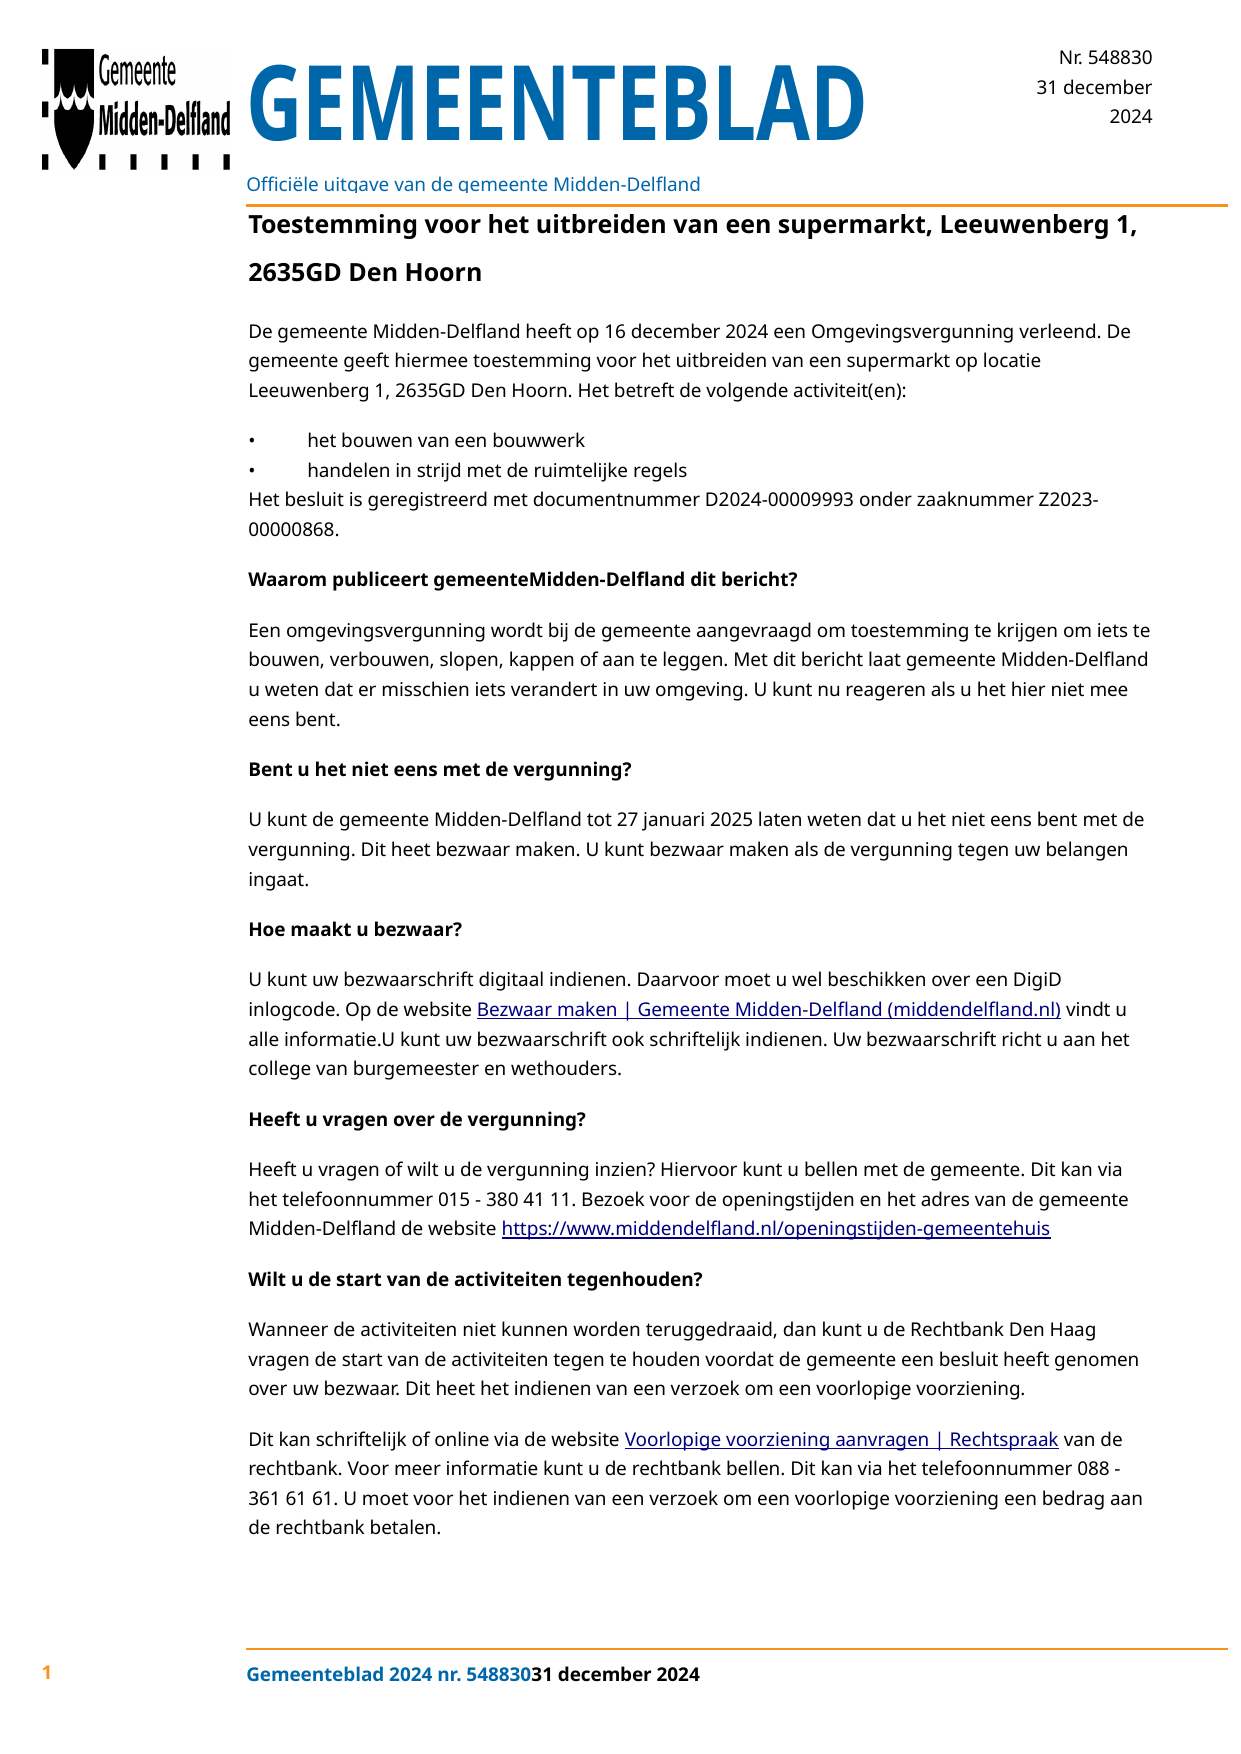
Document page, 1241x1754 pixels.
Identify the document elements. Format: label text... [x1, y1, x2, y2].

text U kunt uw bezwaarschrift digitaal indienen. Daarvoor moet u wel beschikken over een DigiD inlogcode. Op de website Bezwaar maken | Gemeente Midden-Delfland (middendelfland.nl) vindt u alle informatie.U kunt uw bezwaarschrift ook schriftelijk indienen. Uw bezwaarschrift richt u aan het college van burgemeester en wethouders. [248, 967, 1152, 1081]
text Toestemming voor het uitbreiden van een supermarkt, Leeuwenberg 1, 2635GD Den Hoorn [248, 207, 1152, 288]
text Heeft u vragen over de vergunning? [248, 1106, 1152, 1132]
text Een omgevingsvergunning wordt bij de gemeente aangevraagd om toestemming te krijgen om iets te bouwen, verbouwen, slopen, kappen of aan te leggen. Met dit bericht laat gemeente Midden-Delfland u weten dat er misschien iets verandert in uw omgeving. U kunt nu reageren als u het hier niet mee eens bent. [248, 617, 1152, 732]
text Bent u het niet eens met de vergunning? [248, 756, 1152, 782]
text Wilt u de start van de activiteiten tegenhouden? [248, 1266, 1152, 1292]
text Hoe maakt u bezwaar? [248, 916, 1152, 942]
text Heeft u vragen of wilt u de vergunning inzien? Hiervoor kunt u bellen met de gemeente. Dit kan via het telefoonnummer 015 - 380 41 11. Bezoek voor de openingstijden en het adres van de gemeente Midden-Delfland de website https://www.middendelfland.nl/openingstijden-gemeentehuis [248, 1156, 1152, 1241]
text Dit kan schriftelijk of online via de website Voorlopige voorziening aanvragen | Rechtspraak van de rechtbank. Voor meer informatie kunt u de rechtbank bellen. Dit kan via het telefoonnummer 088 - 361 61 61. U moet voor het indienen van een verzoek om een voorlopige voorziening een bedrag aan de rechtbank betalen. [248, 1426, 1152, 1540]
list het bouwen van een bouwwerk [248, 427, 1152, 453]
list handelen in strijd met de ruimtelijke regels [248, 457, 1152, 483]
text Waarom publiceert gemeenteMidden-Delfland dit bericht? [248, 567, 1152, 592]
text U kunt de gemeente Midden-Delfland tot 27 januari 2025 laten weten dat u het niet eens bent met de vergunning. Dit heet bezwaar maken. U kunt bezwaar maken als de vergunning tegen uw belangen ingaat. [248, 807, 1152, 892]
text Wanneer de activiteiten niet kunnen worden teruggedraaid, dan kunt u de Rechtbank Den Haag vragen de start van de activiteiten tegen te houden voordat de gemeente een besluit heeft genomen over uw bezwaar. Dit heet het indienen van een verzoek om een voorlopige voorziening. [248, 1316, 1152, 1401]
text Het besluit is geregistreerd met documentnummer D2024-00009993 onder zaaknummer Z2023-00000868. [248, 487, 1152, 542]
picture [41, 47, 231, 172]
text De gemeente Midden-Delfland heeft op 16 december 2024 een Omgevingsvergunning verleend. De gemeente geeft hiermee toestemming voor het uitbreiden van een supermarkt op locatie Leeuwenberg 1, 2635GD Den Hoorn. Het betreft de volgende activiteit(en): [248, 318, 1152, 403]
